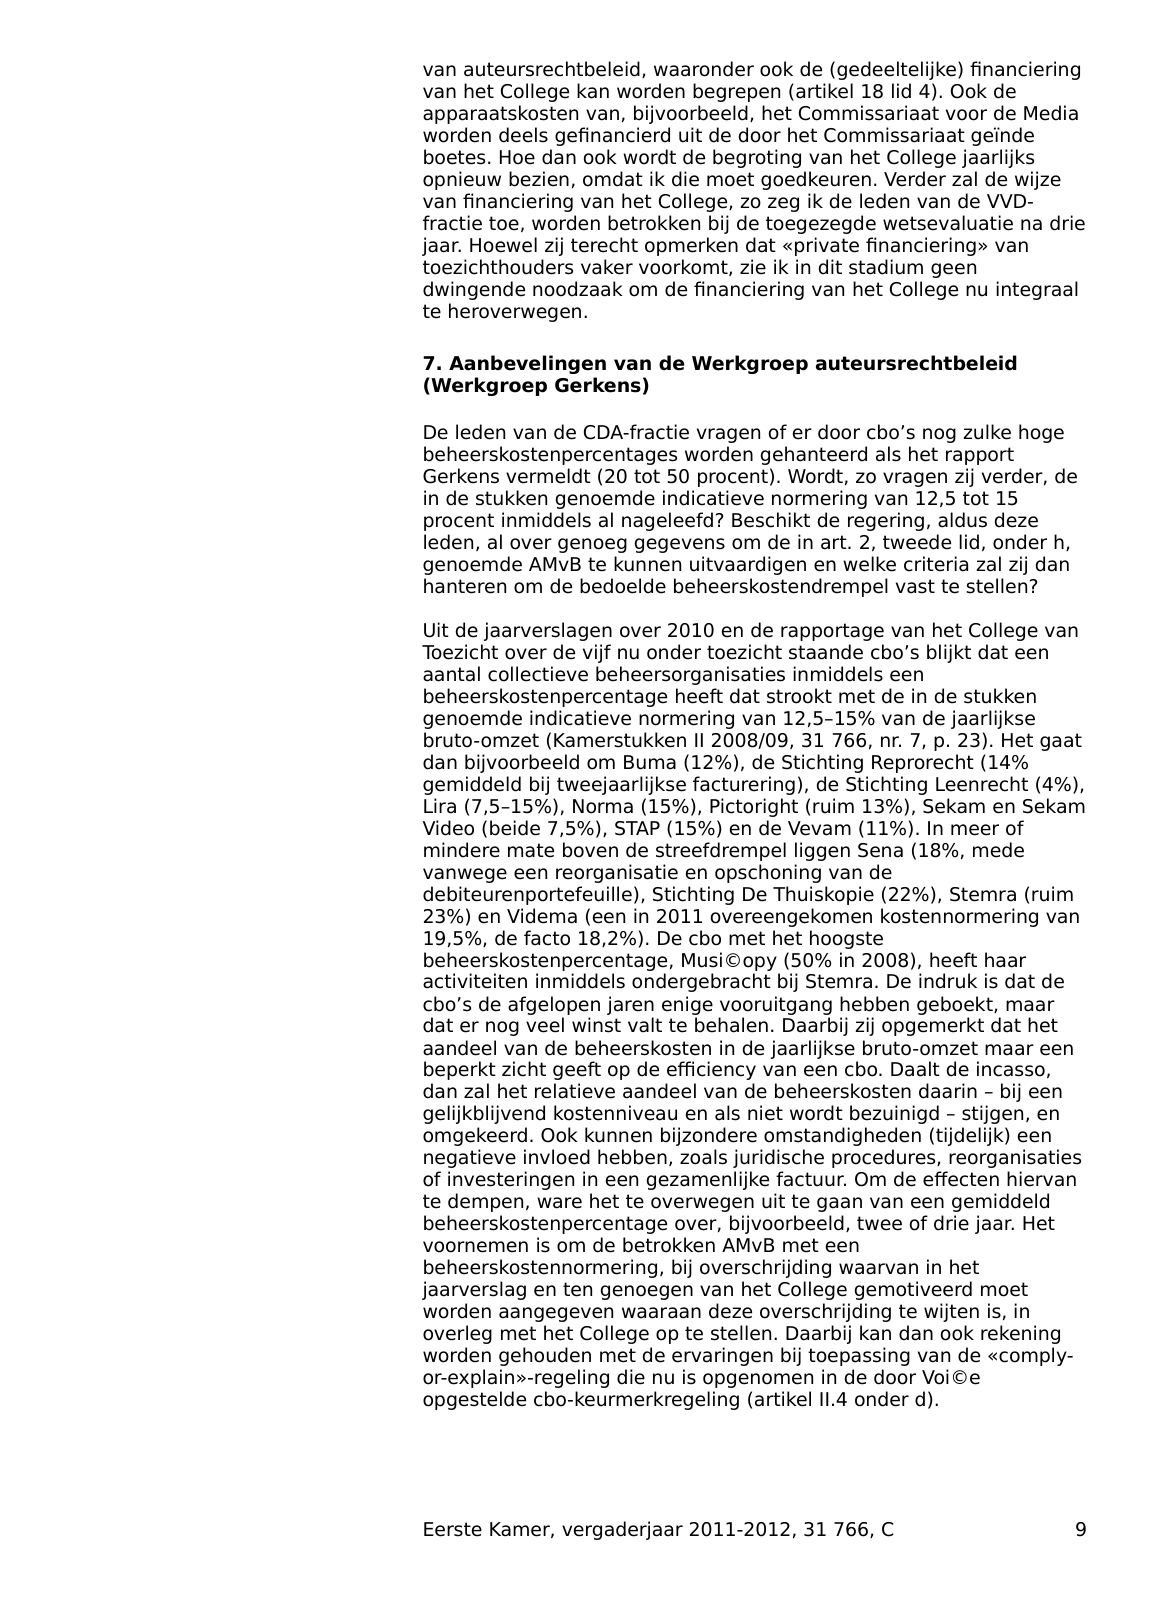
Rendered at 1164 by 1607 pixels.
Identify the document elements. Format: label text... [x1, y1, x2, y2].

text van auteursrechtbeleid, waaronder ook de (gedeeltelijke) financiering van het College kan worden begrepen (artikel 18 lid 4). Ook de apparaatskosten van, bijvoorbeeld, het Commissariaat voor de Media worden deels gefinancierd uit de door het Commissariaat geïnde boetes. Hoe dan ook wordt de begroting van het College jaarlijks opnieuw bezien, omdat ik die moet goedkeuren. Verder zal de wijze van financiering van het College, zo zeg ik de leden van de VVD-fractie toe, worden betrokken bij de toegezegde wetsevaluatie na drie jaar. Hoewel zij terecht opmerken dat «private financiering» van toezichthouders vaker voorkomt, zie ik in dit stadium geen dwingende noodzaak om de financiering van het College nu integraal te heroverwegen. [422, 59, 1087, 323]
text Uit de jaarverslagen over 2010 en de rapportage van het College van Toezicht over de vijf nu onder toezicht staande cbo’s blijkt dat een aantal collectieve beheersorganisaties inmiddels een beheerskostenpercentage heeft dat strookt met de in de stukken genoemde indicatieve normering van 12,5–15% van de jaarlijkse bruto-omzet (Kamerstukken II 2008/09, 31 766, nr. 7, p. 23). Het gaat dan bijvoorbeeld om Buma (12%), de Stichting Reprorecht (14% gemiddeld bij tweejaarlijkse facturering), de Stichting Leenrecht (4%), Lira (7,5–15%), Norma (15%), Pictoright (ruim 13%), Sekam en Sekam Video (beide 7,5%), STAP (15%) en de Vevam (11%). In meer of mindere mate boven de streefdrempel liggen Sena (18%, mede vanwege een reorganisatie en opschoning van de debiteurenportefeuille), Stichting De Thuiskopie (22%), Stemra (ruim 23%) en Videma (een in 2011 overeengekomen kostennormering van 19,5%, de facto 18,2%). De cbo met het hoogste beheerskostenpercentage, Musi©opy (50% in 2008), heeft haar activiteiten inmiddels ondergebracht bij Stemra. De indruk is dat de cbo’s de afgelopen jaren enige vooruitgang hebben geboekt, maar dat er nog veel winst valt te behalen. Daarbij zij opgemerkt dat het aandeel van de beheerskosten in de jaarlijkse bruto-omzet maar een beperkt zicht geeft op de efficiency van een cbo. Daalt de incasso, dan zal het relatieve aandeel van de beheerskosten daarin – bij een gelijkblijvend kostenniveau en als niet wordt bezuinigd – stijgen, en omgekeerd. Ook kunnen bijzondere omstandigheden (tijdelijk) een negatieve invloed hebben, zoals juridische procedures, reorganisaties of investeringen in een gezamenlijke factuur. Om de effecten hiervan te dempen, ware het te overwegen uit te gaan van een gemiddeld beheerskostenpercentage over, bijvoorbeeld, twee of drie jaar. Het voornemen is om de betrokken AMvB met een beheerskostennormering, bij overschrijding waarvan in het jaarverslag en ten genoegen van het College gemotiveerd moet worden aangegeven waaraan deze overschrijding te wijten is, in overleg met het College op te stellen. Daarbij kan dan ook rekening worden gehouden met de ervaringen bij toepassing van de «comply-or-explain»-regeling die nu is opgenomen in de door Voi©e opgestelde cbo-keurmerkregeling (artikel II.4 onder d). [422, 620, 1087, 1411]
text De leden van de CDA-fractie vragen of er door cbo’s nog zulke hoge beheerskostenpercentages worden gehanteerd als het rapport Gerkens vermeldt (20 tot 50 procent). Wordt, zo vragen zij verder, de in de stukken genoemde indicatieve normering van 12,5 tot 15 procent inmiddels al nageleefd? Beschikt de regering, aldus deze leden, al over genoeg gegevens om de in art. 2, tweede lid, onder h, genoemde AMvB te kunnen uitvaardigen en welke criteria zal zij dan hanteren om de bedoelde beheerskostendrempel vast te stellen? [422, 422, 1087, 598]
subtitle 7. Aanbevelingen van de Werkgroep auteursrechtbeleid (Werkgroep Gerkens) [422, 353, 1087, 397]
